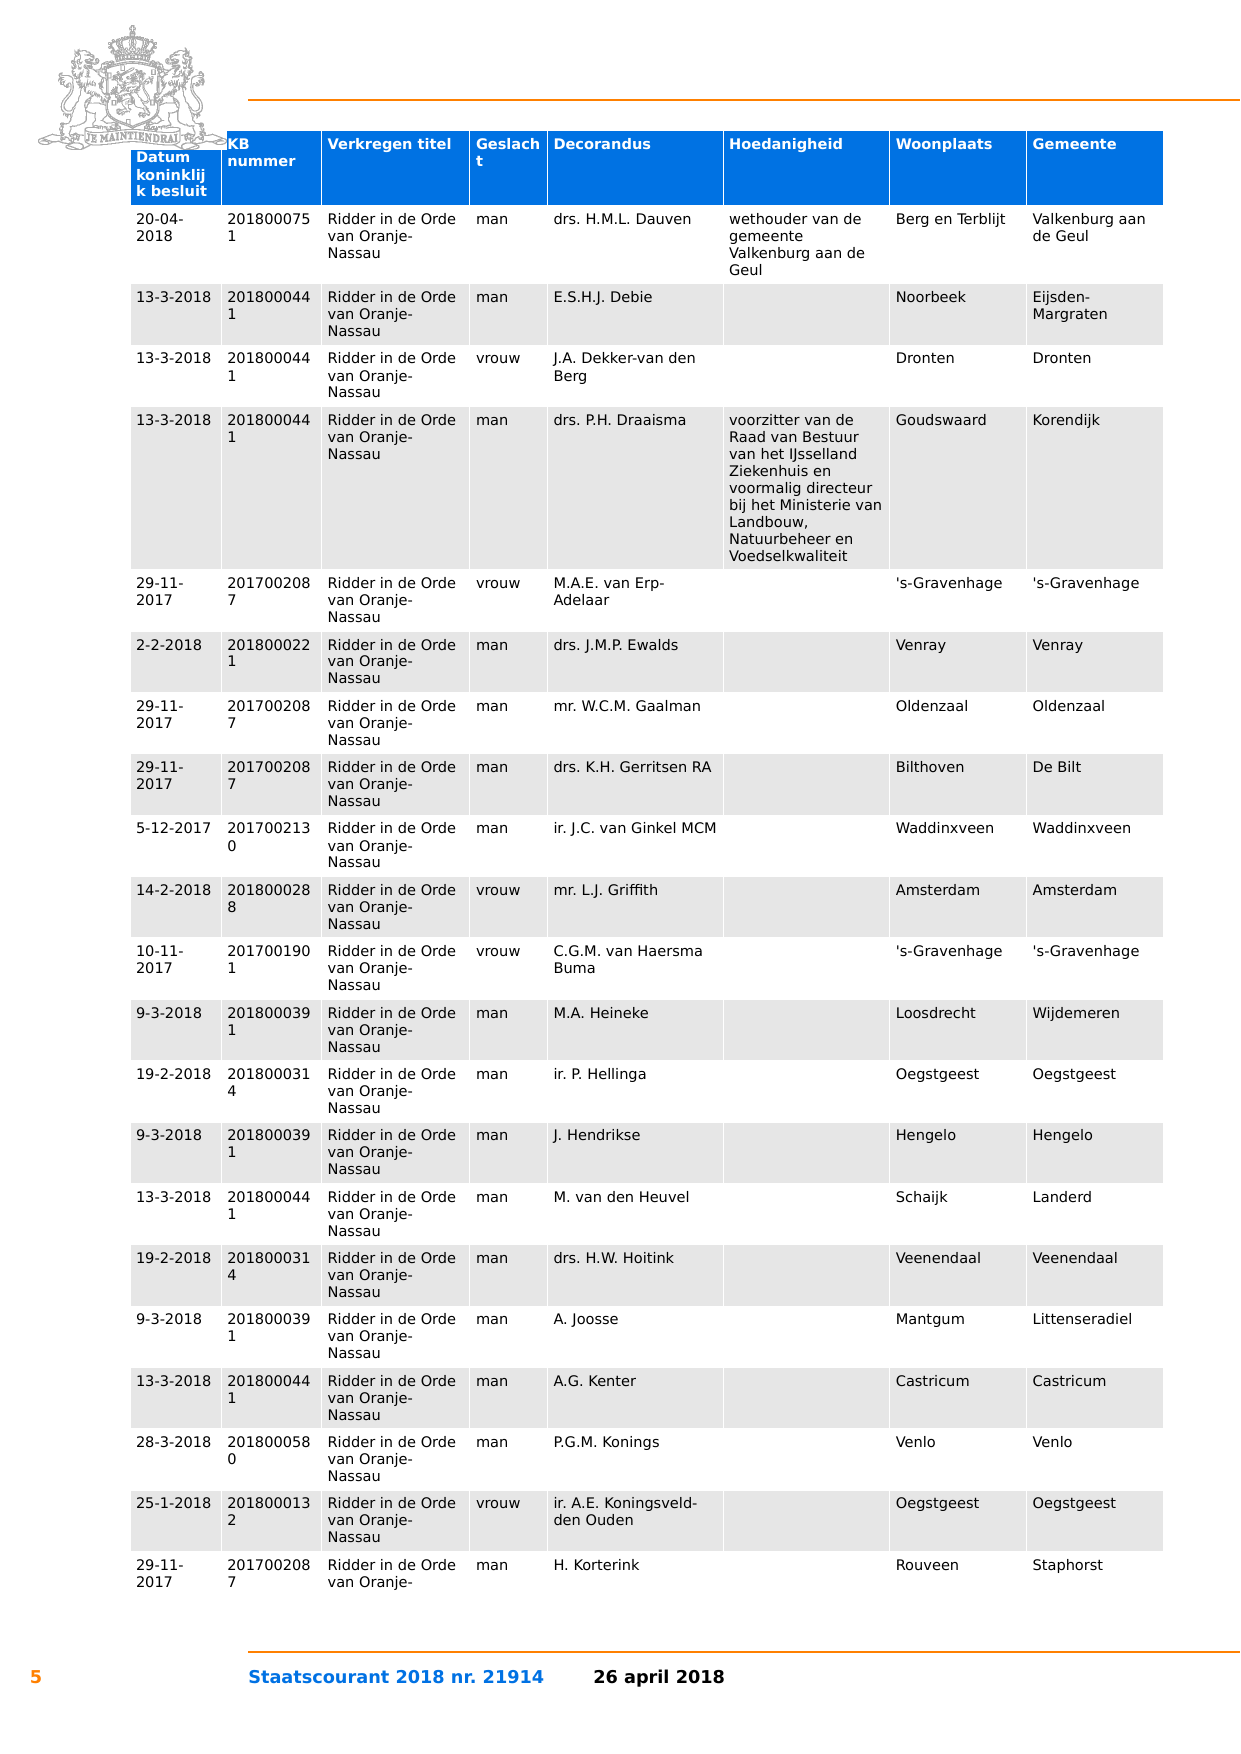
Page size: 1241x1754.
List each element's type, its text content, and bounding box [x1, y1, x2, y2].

table_cell Mantgum [890, 1307, 1026, 1367]
table_cell [724, 1429, 889, 1489]
table_cell Oegstgeest [890, 1061, 1026, 1121]
table_cell Ridder in de Orde van Oranje-Nassau [322, 346, 469, 406]
table_cell Noorbeek [890, 284, 1026, 345]
table_cell 29-11-2017 [131, 1552, 221, 1595]
table_cell Ridder in de Orde van Oranje- [322, 1552, 469, 1595]
table_cell [724, 570, 889, 631]
table_cell man [470, 1368, 547, 1428]
table_cell Ridder in de Orde van Oranje-Nassau [322, 1245, 469, 1306]
table_cell drs. J.M.P. Ewalds [548, 632, 723, 692]
table_cell Valkenburg aan de Geul [1027, 206, 1163, 283]
table_cell Waddinxveen [890, 816, 1026, 876]
table_cell vrouw [470, 939, 547, 999]
table_cell Waddinxveen [1027, 816, 1163, 876]
table_cell 2017002087 [222, 754, 321, 815]
table_cell Oegstgeest [1027, 1061, 1163, 1121]
table_cell vrouw [470, 346, 547, 406]
table_header Hoedanigheid [724, 131, 889, 205]
table_cell M.A.E. van Erp-Adelaar [548, 570, 723, 631]
table_header Woonplaats [890, 131, 1026, 205]
table_cell Ridder in de Orde van Oranje-Nassau [322, 284, 469, 345]
table_cell Ridder in de Orde van Oranje-Nassau [322, 1429, 469, 1489]
table_cell 2018000441 [222, 407, 321, 569]
table_cell Goudswaard [890, 407, 1026, 569]
table_cell Hengelo [890, 1123, 1026, 1183]
table_cell P.G.M. Konings [548, 1429, 723, 1489]
table_cell Ridder in de Orde van Oranje-Nassau [322, 939, 469, 999]
table_cell [724, 632, 889, 692]
table_cell man [470, 632, 547, 692]
table_cell man [470, 1000, 547, 1060]
table_cell Korendijk [1027, 407, 1163, 569]
table_header Gemeente [1027, 131, 1163, 205]
table_cell ir. P. Hellinga [548, 1061, 723, 1121]
table_cell [724, 1491, 889, 1551]
table_cell 2017002087 [222, 570, 321, 631]
table_cell 13-3-2018 [131, 284, 221, 345]
table_cell Schaijk [890, 1184, 1026, 1244]
table_cell Ridder in de Orde van Oranje-Nassau [322, 632, 469, 692]
table_cell Venray [890, 632, 1026, 692]
table_cell [724, 346, 889, 406]
table_cell Ridder in de Orde van Oranje-Nassau [322, 1123, 469, 1183]
table_cell Staphorst [1027, 1552, 1163, 1595]
table_cell Oldenzaal [1027, 693, 1163, 753]
table_cell De Bilt [1027, 754, 1163, 815]
table_cell man [470, 1123, 547, 1183]
table_cell [724, 1368, 889, 1428]
table_cell J. Hendrikse [548, 1123, 723, 1183]
table_cell Veenendaal [1027, 1245, 1163, 1306]
table_cell Venlo [890, 1429, 1026, 1489]
table_cell man [470, 206, 547, 283]
table_cell 14-2-2018 [131, 877, 221, 937]
table_cell drs. K.H. Gerritsen RA [548, 754, 723, 815]
table_header KB nummer [222, 131, 321, 205]
table_cell 13-3-2018 [131, 346, 221, 406]
picture [38, 25, 227, 150]
table_cell Ridder in de Orde van Oranje-Nassau [322, 1307, 469, 1367]
table_cell 9-3-2018 [131, 1307, 221, 1367]
table_cell M.A. Heineke [548, 1000, 723, 1060]
table_cell Amsterdam [1027, 877, 1163, 937]
table_cell 19-2-2018 [131, 1245, 221, 1306]
table_header Datum koninklijk besluit [131, 150, 221, 205]
table_cell Ridder in de Orde van Oranje-Nassau [322, 816, 469, 876]
table_cell Ridder in de Orde van Oranje-Nassau [322, 1184, 469, 1244]
table_cell 13-3-2018 [131, 1184, 221, 1244]
table_cell vrouw [470, 1491, 547, 1551]
table_cell [724, 1061, 889, 1121]
table_cell drs. H.W. Hoitink [548, 1245, 723, 1306]
table_cell vrouw [470, 877, 547, 937]
table_cell Ridder in de Orde van Oranje-Nassau [322, 877, 469, 937]
table_cell drs. H.M.L. Dauven [548, 206, 723, 283]
table_cell 2017002087 [222, 1552, 321, 1595]
table_cell 2018000441 [222, 1368, 321, 1428]
table_cell 's-Gravenhage [890, 939, 1026, 999]
table_cell 2017002130 [222, 816, 321, 876]
table_cell 2018000391 [222, 1123, 321, 1183]
table_cell 2018000132 [222, 1491, 321, 1551]
table_cell 28-3-2018 [131, 1429, 221, 1489]
table_cell 2-2-2018 [131, 632, 221, 692]
table_cell voorzitter van de Raad van Bestuur van het IJsselland Ziekenhuis en voormalig directeur bij het Ministerie van Landbouw, Natuurbeheer en Voedselkwaliteit [724, 407, 889, 569]
table_cell Oegstgeest [890, 1491, 1026, 1551]
table_cell mr. W.C.M. Gaalman [548, 693, 723, 753]
table_cell [724, 693, 889, 753]
table_cell Castricum [890, 1368, 1026, 1428]
table_header Verkregen titel [322, 131, 469, 205]
table_cell A. Joosse [548, 1307, 723, 1367]
table_cell ir. A.E. Koningsveld-den Ouden [548, 1491, 723, 1551]
table_cell Ridder in de Orde van Oranje-Nassau [322, 754, 469, 815]
table_cell J.A. Dekker-van den Berg [548, 346, 723, 406]
table_cell Veenendaal [890, 1245, 1026, 1306]
table_header Geslacht [470, 131, 547, 205]
table_cell man [470, 693, 547, 753]
table_cell Ridder in de Orde van Oranje-Nassau [322, 1491, 469, 1551]
table_cell 2018000441 [222, 1184, 321, 1244]
table_cell Venray [1027, 632, 1163, 692]
table_cell [724, 754, 889, 815]
table_cell [724, 284, 889, 345]
table_cell 's-Gravenhage [890, 570, 1026, 631]
table_cell 2018000288 [222, 877, 321, 937]
table_cell 2018000391 [222, 1307, 321, 1367]
table_cell C.G.M. van Haersma Buma [548, 939, 723, 999]
table_cell 25-1-2018 [131, 1491, 221, 1551]
table_cell Oldenzaal [890, 693, 1026, 753]
table_cell 2018000391 [222, 1000, 321, 1060]
table_cell 2018000580 [222, 1429, 321, 1489]
table_cell Castricum [1027, 1368, 1163, 1428]
table_cell 10-11-2017 [131, 939, 221, 999]
table_cell H. Korterink [548, 1552, 723, 1595]
table_cell 's-Gravenhage [1027, 939, 1163, 999]
table_cell drs. P.H. Draaisma [548, 407, 723, 569]
table_cell Bilthoven [890, 754, 1026, 815]
table_cell Ridder in de Orde van Oranje-Nassau [322, 1000, 469, 1060]
table_cell man [470, 1552, 547, 1595]
table_cell Wijdemeren [1027, 1000, 1163, 1060]
table_cell 2018000221 [222, 632, 321, 692]
table_cell 2018000751 [222, 206, 321, 283]
table_cell 29-11-2017 [131, 693, 221, 753]
table_cell 2017002087 [222, 693, 321, 753]
table_cell [724, 1123, 889, 1183]
table_cell M. van den Heuvel [548, 1184, 723, 1244]
table_cell man [470, 1061, 547, 1121]
table_cell Dronten [1027, 346, 1163, 406]
table_cell [724, 1000, 889, 1060]
table_cell 2018000441 [222, 346, 321, 406]
table_cell man [470, 284, 547, 345]
table_cell Hengelo [1027, 1123, 1163, 1183]
table_cell ir. J.C. van Ginkel MCM [548, 816, 723, 876]
table_cell [724, 1184, 889, 1244]
table_cell man [470, 816, 547, 876]
table_cell 9-3-2018 [131, 1123, 221, 1183]
table_cell Oegstgeest [1027, 1491, 1163, 1551]
table_cell Loosdrecht [890, 1000, 1026, 1060]
table_cell Ridder in de Orde van Oranje-Nassau [322, 570, 469, 631]
table_cell 9-3-2018 [131, 1000, 221, 1060]
table_cell Ridder in de Orde van Oranje-Nassau [322, 1061, 469, 1121]
table_cell [724, 1245, 889, 1306]
table_cell man [470, 1184, 547, 1244]
table_cell 5-12-2017 [131, 816, 221, 876]
table_cell Ridder in de Orde van Oranje-Nassau [322, 407, 469, 569]
table_cell [724, 877, 889, 937]
table_cell man [470, 407, 547, 569]
table_cell Landerd [1027, 1184, 1163, 1244]
table_cell [724, 816, 889, 876]
table_cell [724, 1307, 889, 1367]
table_cell Eijsden-Margraten [1027, 284, 1163, 345]
table_cell Berg en Terblijt [890, 206, 1026, 283]
table_cell 's-Gravenhage [1027, 570, 1163, 631]
table_cell Dronten [890, 346, 1026, 406]
table_cell 13-3-2018 [131, 407, 221, 569]
table_header Decorandus [548, 131, 723, 205]
table_cell Ridder in de Orde van Oranje-Nassau [322, 693, 469, 753]
table_cell man [470, 1307, 547, 1367]
table_cell 29-11-2017 [131, 570, 221, 631]
table_cell [724, 939, 889, 999]
table_cell vrouw [470, 570, 547, 631]
table_cell A.G. Kenter [548, 1368, 723, 1428]
table_cell 13-3-2018 [131, 1368, 221, 1428]
table_cell 20-04-2018 [131, 206, 221, 283]
table_cell 29-11-2017 [131, 754, 221, 815]
table_cell 2018000314 [222, 1061, 321, 1121]
table_cell 2018000441 [222, 284, 321, 345]
table_cell man [470, 1245, 547, 1306]
table_cell man [470, 1429, 547, 1489]
table_cell Amsterdam [890, 877, 1026, 937]
table_cell Ridder in de Orde van Oranje-Nassau [322, 1368, 469, 1428]
table_cell 2017001901 [222, 939, 321, 999]
table_cell [724, 1552, 889, 1595]
table_cell Venlo [1027, 1429, 1163, 1489]
table_cell 2018000314 [222, 1245, 321, 1306]
table_cell man [470, 754, 547, 815]
table_cell wethouder van de gemeente Valkenburg aan de Geul [724, 206, 889, 283]
table_cell mr. L.J. Griffith [548, 877, 723, 937]
table_cell Littenseradiel [1027, 1307, 1163, 1367]
table_cell E.S.H.J. Debie [548, 284, 723, 345]
table_cell 19-2-2018 [131, 1061, 221, 1121]
table_cell Rouveen [890, 1552, 1026, 1595]
table_cell Ridder in de Orde van Oranje-Nassau [322, 206, 469, 283]
